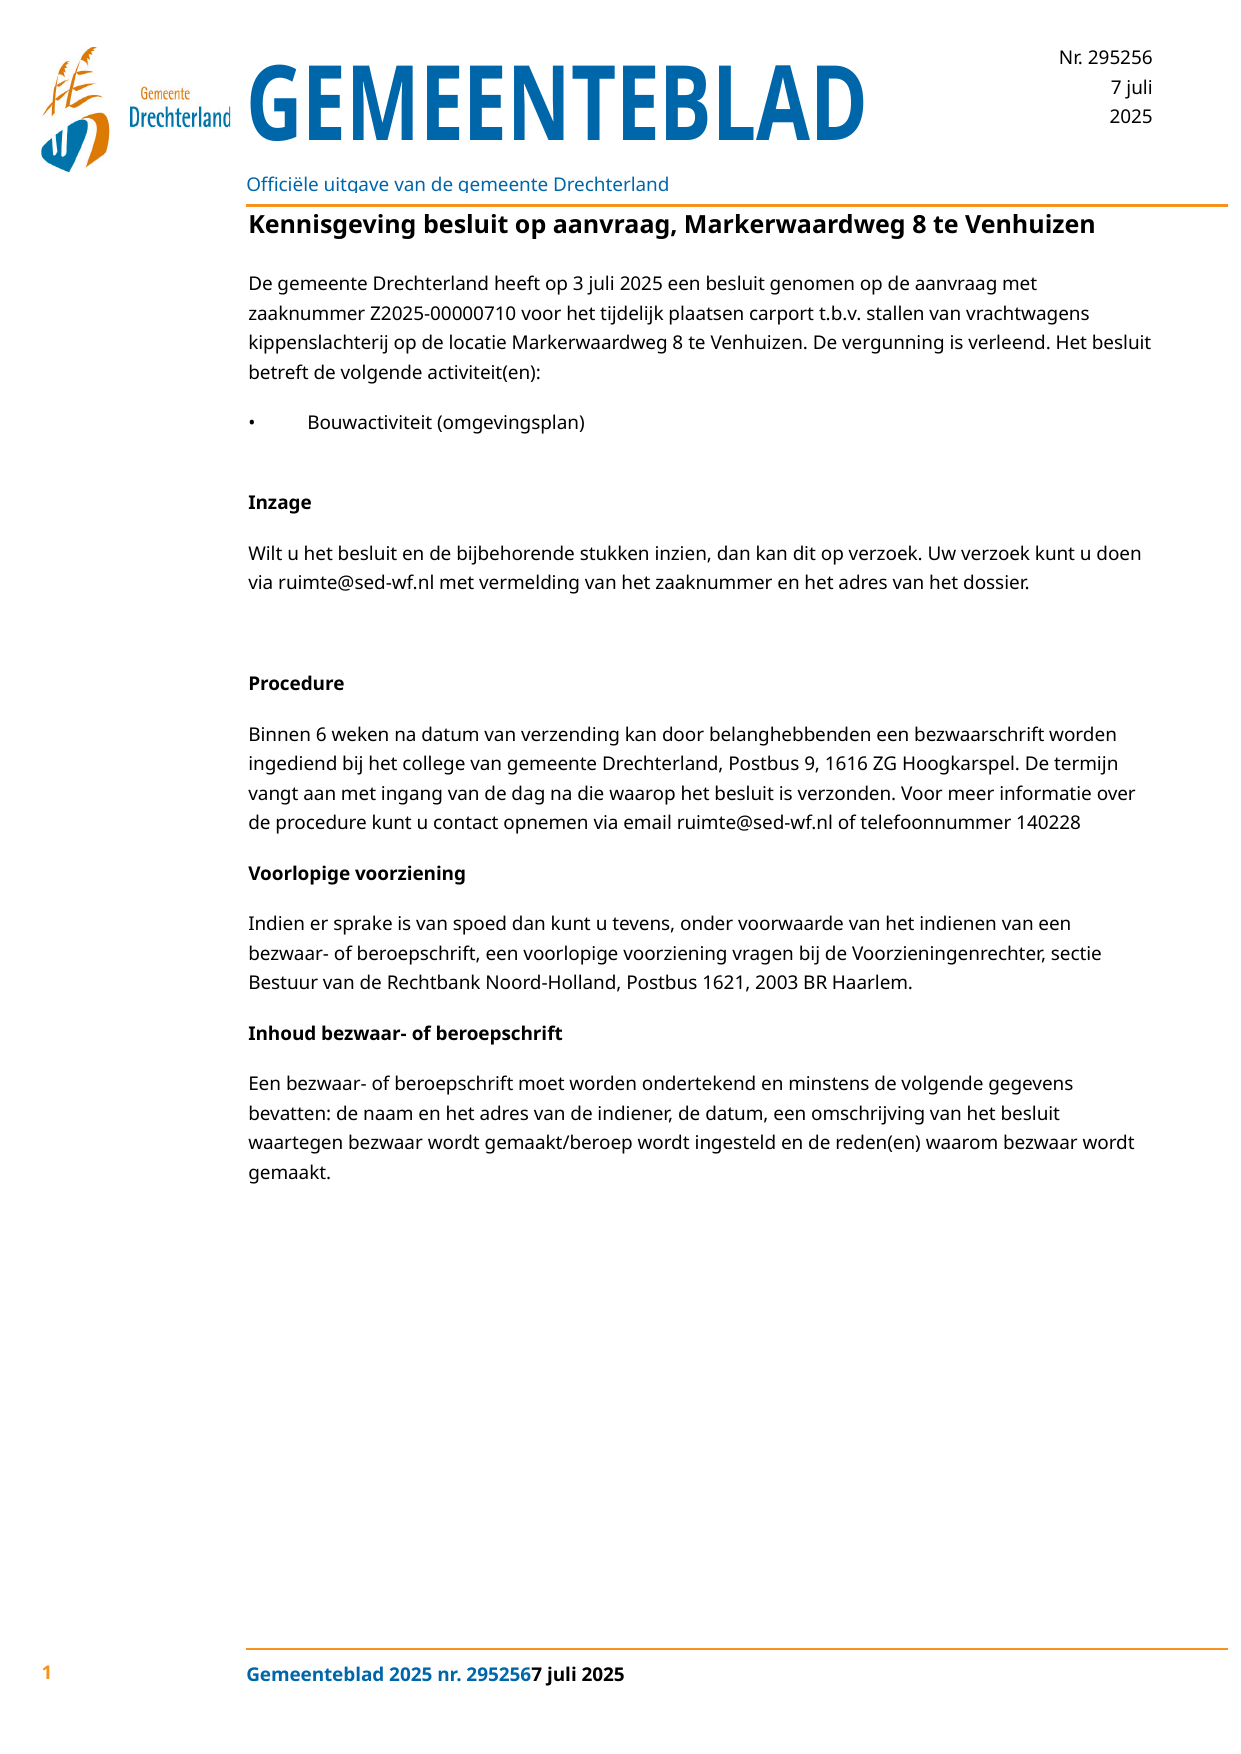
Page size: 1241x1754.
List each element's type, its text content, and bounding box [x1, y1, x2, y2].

picture [226, 115, 231, 124]
picture [41, 158, 64, 172]
text Inzage [248, 489, 1152, 515]
picture [41, 47, 231, 172]
text Kennisgeving besluit op aanvraag, Markerwaardweg 8 te Venhuizen [248, 207, 1152, 241]
text Indien er sprake is van spoed dan kunt u tevens, onder voorwaarde van het indienen van een bezwaar- of beroepschrift, een voorlopige voorziening vragen bij de Voorzieningenrechter, sectie Bestuur van de Rechtbank Noord-Holland, Postbus 1621, 2003 BR Haarlem. [248, 910, 1152, 995]
text De gemeente Drechterland heeft op 3 juli 2025 een besluit genomen op de aanvraag met zaaknummer Z2025-00000710 voor het tijdelijk plaatsen carport t.b.v. stallen van vrachtwagens kippenslachterij op de locatie Markerwaardweg 8 te Venhuizen. De vergunning is verleend. Het besluit betreft de volgende activiteit(en): [248, 270, 1152, 385]
text Procedure [248, 670, 1152, 696]
text Binnen 6 weken na datum van verzending kan door belanghebbenden een bezwaarschrift worden ingediend bij het college van gemeente Drechterland, Postbus 9, 1616 ZG Hoogkarspel. De termijn vangt aan met ingang van de dag na die waarop het besluit is verzonden. Voor meer informatie over de procedure kunt u contact opnemen via email ruimte@sed-wf.nl of telefoonnummer 140228 [248, 721, 1152, 835]
text Wilt u het besluit en de bijbehorende stukken inzien, dan kan dit op verzoek. Uw verzoek kunt u doen via ruimte@sed-wf.nl met vermelding van het zaaknummer en het adres van het dossier. [248, 540, 1152, 595]
text Voorlopige voorziening [248, 860, 1152, 886]
text Inhoud bezwaar- of beroepschrift [248, 1020, 1152, 1046]
text Een bezwaar- of beroepschrift moet worden ondertekend en minstens de volgende gegevens bevatten: de naam en het adres van de indiener, de datum, een omschrijving van het besluit waartegen bezwaar wordt gemaakt/beroep wordt ingesteld en de reden(en) waarom bezwaar wordt gemaakt. [248, 1070, 1152, 1185]
list Bouwactiviteit (omgevingsplan) [248, 409, 1152, 435]
